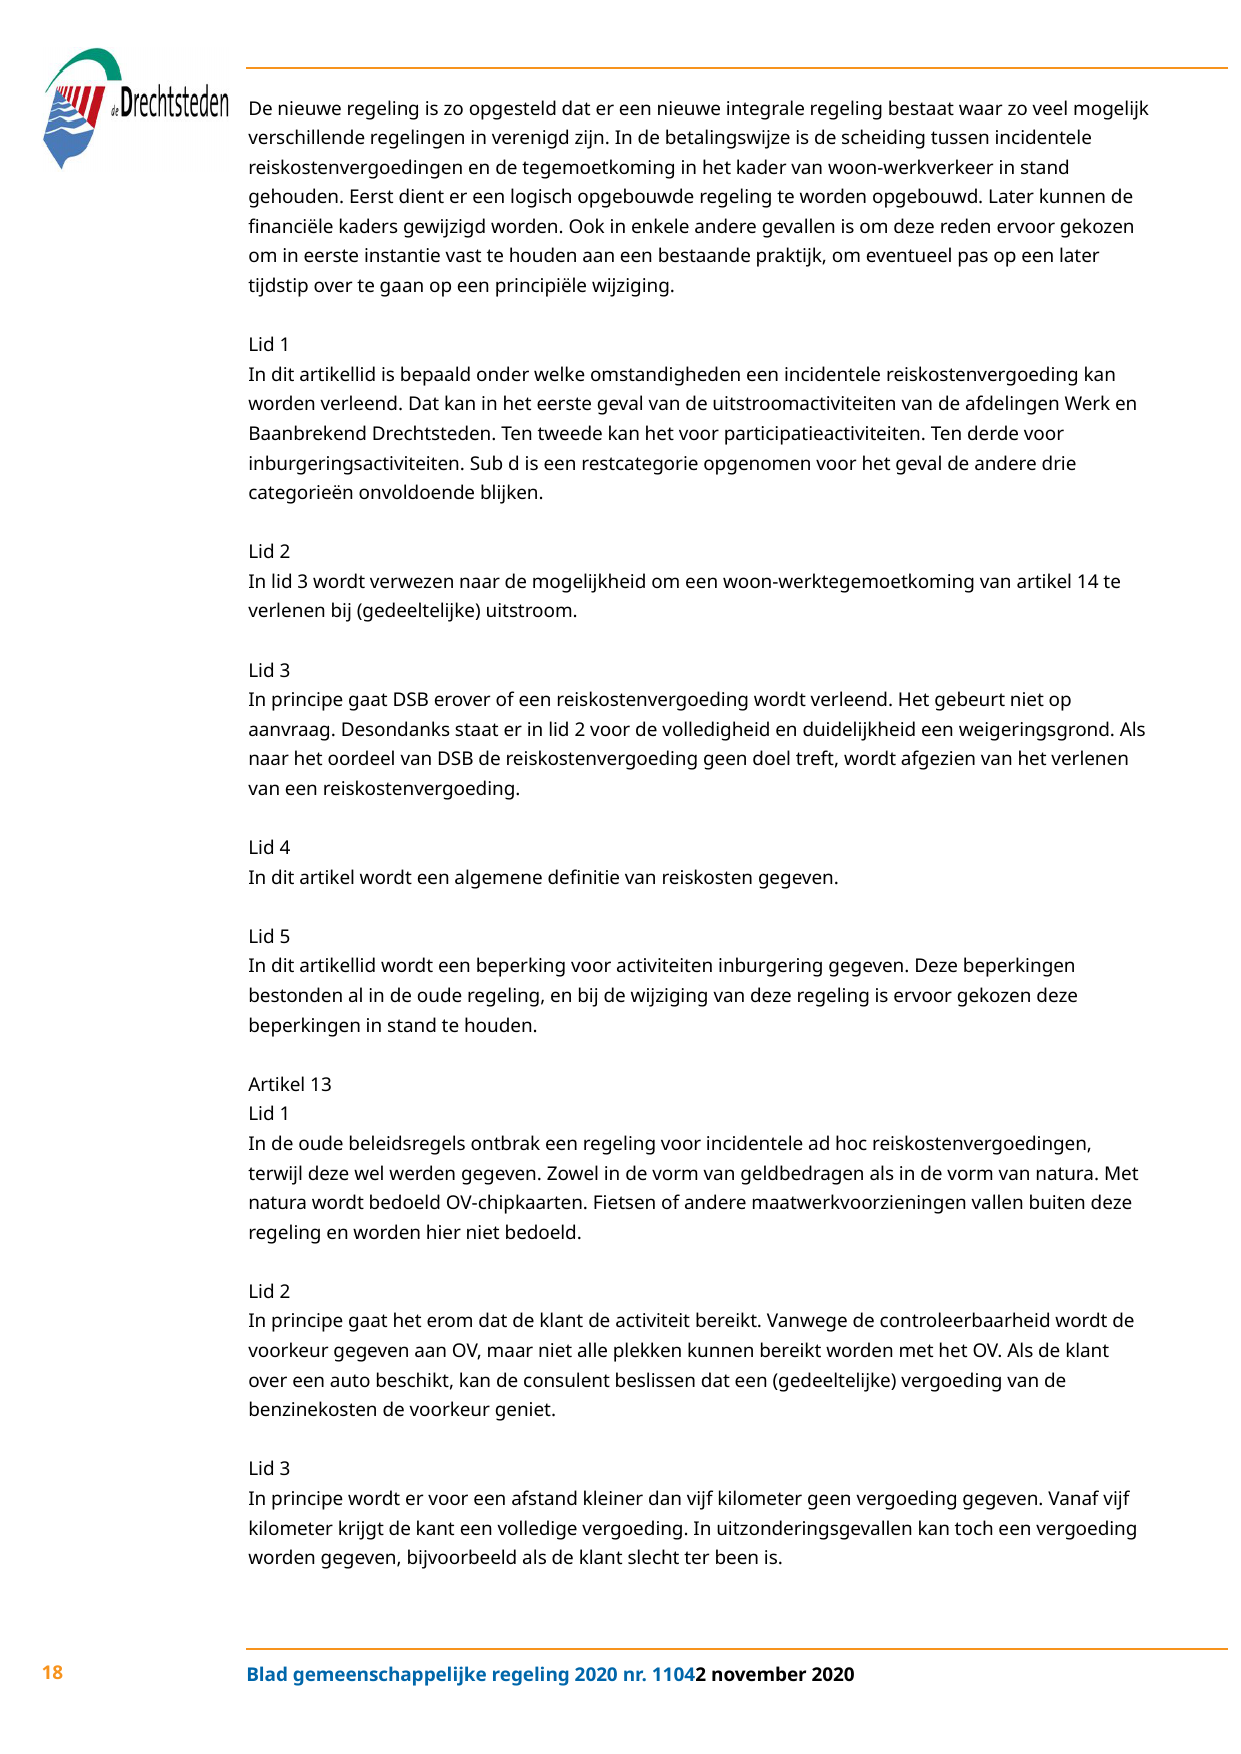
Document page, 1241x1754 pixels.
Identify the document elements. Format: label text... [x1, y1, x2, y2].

text In de oude beleidsregels ontbrak een regeling voor incidentele ad hoc reiskostenvergoedingen, terwijl deze wel werden gegeven. Zowel in de vorm van geldbedragen als in de vorm van natura. Met natura wordt bedoeld OV-chipkaarten. Fietsen of andere maatwerkvoorzieningen vallen buiten deze regeling en worden hier niet bedoeld. [248, 1130, 1152, 1245]
text Artikel 13 [248, 1071, 1152, 1097]
text In dit artikellid wordt een beperking voor activiteiten inburgering gegeven. Deze beperkingen bestonden al in de oude regeling, en bij de wijziging van deze regeling is ervoor gekozen deze beperkingen in stand te houden. [248, 953, 1152, 1038]
text Lid 3 [248, 657, 1152, 683]
text In principe gaat het erom dat de klant de activiteit bereikt. Vanwege de controleerbaarheid wordt de voorkeur gegeven aan OV, maar niet alle plekken kunnen bereikt worden met het OV. Als de klant over een auto beschikt, kan de consulent beslissen dat een (gedeeltelijke) vergoeding van de benzinekosten de voorkeur geniet. [248, 1308, 1152, 1422]
text Lid 2 [248, 1278, 1152, 1304]
text In dit artikel wordt een algemene definitie van reiskosten gegeven. [248, 864, 1152, 890]
text Lid 1 [248, 331, 1152, 357]
text Lid 1 [248, 1101, 1152, 1126]
text Lid 2 [248, 538, 1152, 564]
text In principe gaat DSB erover of een reiskostenvergoeding wordt verleend. Het gebeurt niet op aanvraag. Desondanks staat er in lid 2 voor de volledigheid en duidelijkheid een weigeringsgrond. Als naar het oordeel van DSB de reiskostenvergoeding geen doel treft, wordt afgezien van het verlenen van een reiskostenvergoeding. [248, 686, 1152, 801]
text Lid 4 [248, 834, 1152, 860]
text In principe wordt er voor een afstand kleiner dan vijf kilometer geen vergoeding gegeven. Vanaf vijf kilometer krijgt de kant een volledige vergoeding. In uitzonderingsgevallen kan toch een vergoeding worden gegeven, bijvoorbeeld als de klant slecht ter been is. [248, 1485, 1152, 1570]
text De nieuwe regeling is zo opgesteld dat er een nieuwe integrale regeling bestaat waar zo veel mogelijk verschillende regelingen in verenigd zijn. In de betalingswijze is de scheiding tussen incidentele reiskostenvergoedingen en de tegemoetkoming in het kader van woon-werkverkeer in stand gehouden. Eerst dient er een logisch opgebouwde regeling te worden opgebouwd. Later kunnen de financiële kaders gewijzigd worden. Ook in enkele andere gevallen is om deze reden ervoor gekozen om in eerste instantie vast te houden aan een bestaande praktijk, om eventueel pas op een later tijdstip over te gaan op een principiële wijziging. [248, 95, 1152, 298]
text Lid 3 [248, 1456, 1152, 1481]
text In dit artikellid is bepaald onder welke omstandigheden een incidentele reiskostenvergoeding kan worden verleend. Dat kan in het eerste geval van de uitstroomactiviteiten van de afdelingen Werk en Baanbrekend Drechtsteden. Ten tweede kan het voor participatieactiviteiten. Ten derde voor inburgeringsactiviteiten. Sub d is een restcategorie opgenomen voor het geval de andere drie categorieën onvoldoende blijken. [248, 361, 1152, 505]
picture [41, 47, 231, 172]
text Lid 5 [248, 923, 1152, 949]
text In lid 3 wordt verwezen naar de mogelijkheid om een woon-werktegemoetkoming van artikel 14 te verlenen bij (gedeeltelijke) uitstroom. [248, 568, 1152, 623]
